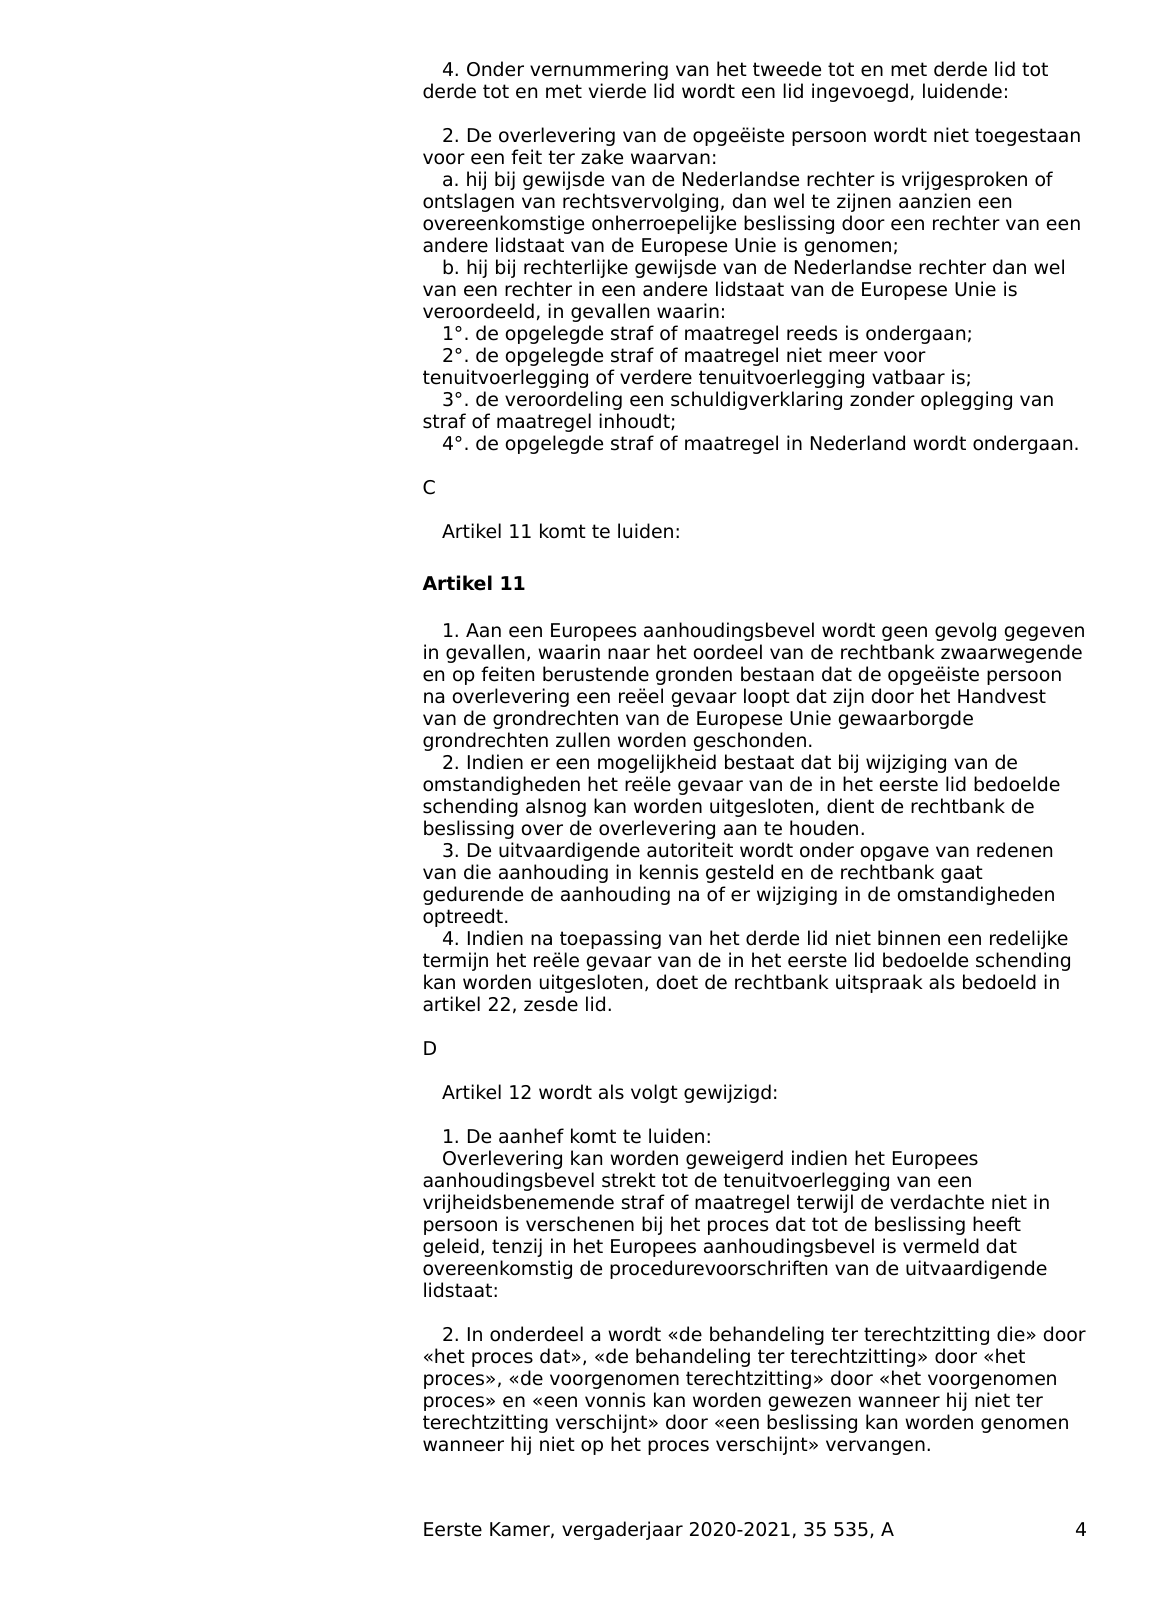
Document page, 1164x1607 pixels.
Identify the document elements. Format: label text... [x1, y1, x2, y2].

text b. hij bij rechterlijke gewijsde van de Nederlandse rechter dan wel van een rechter in een andere lidstaat van de Europese Unie is veroordeeld, in gevallen waarin: [422, 257, 1087, 323]
text 1. Aan een Europees aanhoudingsbevel wordt geen gevolg gegeven in gevallen, waarin naar het oordeel van de rechtbank zwaarwegende en op feiten berustende gronden bestaan dat de opgeëiste persoon na overlevering een reëel gevaar loopt dat zijn door het Handvest van de grondrechten van de Europese Unie gewaarborgde grondrechten zullen worden geschonden. [422, 620, 1087, 752]
text 3. De uitvaardigende autoriteit wordt onder opgave van redenen van die aanhouding in kennis gesteld en de rechtbank gaat gedurende de aanhouding na of er wijziging in de omstandigheden optreedt. [422, 840, 1087, 928]
text 4. Onder vernummering van het tweede tot en met derde lid tot derde tot en met vierde lid wordt een lid ingevoegd, luidende: [422, 59, 1087, 103]
text 2. De overlevering van de opgeëiste persoon wordt niet toegestaan voor een feit ter zake waarvan: [422, 125, 1087, 169]
text 2. Indien er een mogelijkheid bestaat dat bij wijziging van de omstandigheden het reële gevaar van de in het eerste lid bedoelde schending alsnog kan worden uitgesloten, dient de rechtbank de beslissing over de overlevering aan te houden. [422, 752, 1087, 840]
text Artikel 11 komt te luiden: [422, 521, 1087, 543]
text 1°. de opgelegde straf of maatregel reeds is ondergaan; [422, 323, 1087, 345]
text 3°. de veroordeling een schuldigverklaring zonder oplegging van straf of maatregel inhoudt; [422, 389, 1087, 433]
text 1. De aanhef komt te luiden: [422, 1126, 1087, 1148]
text Overlevering kan worden geweigerd indien het Europees aanhoudingsbevel strekt tot de tenuitvoerlegging van een vrijheidsbenemende straf of maatregel terwijl de verdachte niet in persoon is verschenen bij het proces dat tot de beslissing heeft geleid, tenzij in het Europees aanhoudingsbevel is vermeld dat overeenkomstig de procedurevoorschriften van de uitvaardigende lidstaat: [422, 1148, 1087, 1302]
text 2. In onderdeel a wordt «de behandeling ter terechtzitting die» door «het proces dat», «de behandeling ter terechtzitting» door «het proces», «de voorgenomen terechtzitting» door «het voorgenomen proces» en «een vonnis kan worden gewezen wanneer hij niet ter terechtzitting verschijnt» door «een beslissing kan worden genomen wanneer hij niet op het proces verschijnt» vervangen. [422, 1324, 1087, 1456]
text D [422, 1038, 1087, 1060]
text a. hij bij gewijsde van de Nederlandse rechter is vrijgesproken of ontslagen van rechtsvervolging, dan wel te zijnen aanzien een overeenkomstige onherroepelijke beslissing door een rechter van een andere lidstaat van de Europese Unie is genomen; [422, 169, 1087, 257]
text Artikel 12 wordt als volgt gewijzigd: [422, 1082, 1087, 1104]
text C [422, 477, 1087, 499]
text 4°. de opgelegde straf of maatregel in Nederland wordt ondergaan. [422, 433, 1087, 455]
subtitle Artikel 11 [422, 573, 1087, 595]
text 2°. de opgelegde straf of maatregel niet meer voor tenuitvoerlegging of verdere tenuitvoerlegging vatbaar is; [422, 345, 1087, 389]
text 4. Indien na toepassing van het derde lid niet binnen een redelijke termijn het reële gevaar van de in het eerste lid bedoelde schending kan worden uitgesloten, doet de rechtbank uitspraak als bedoeld in artikel 22, zesde lid. [422, 928, 1087, 1016]
